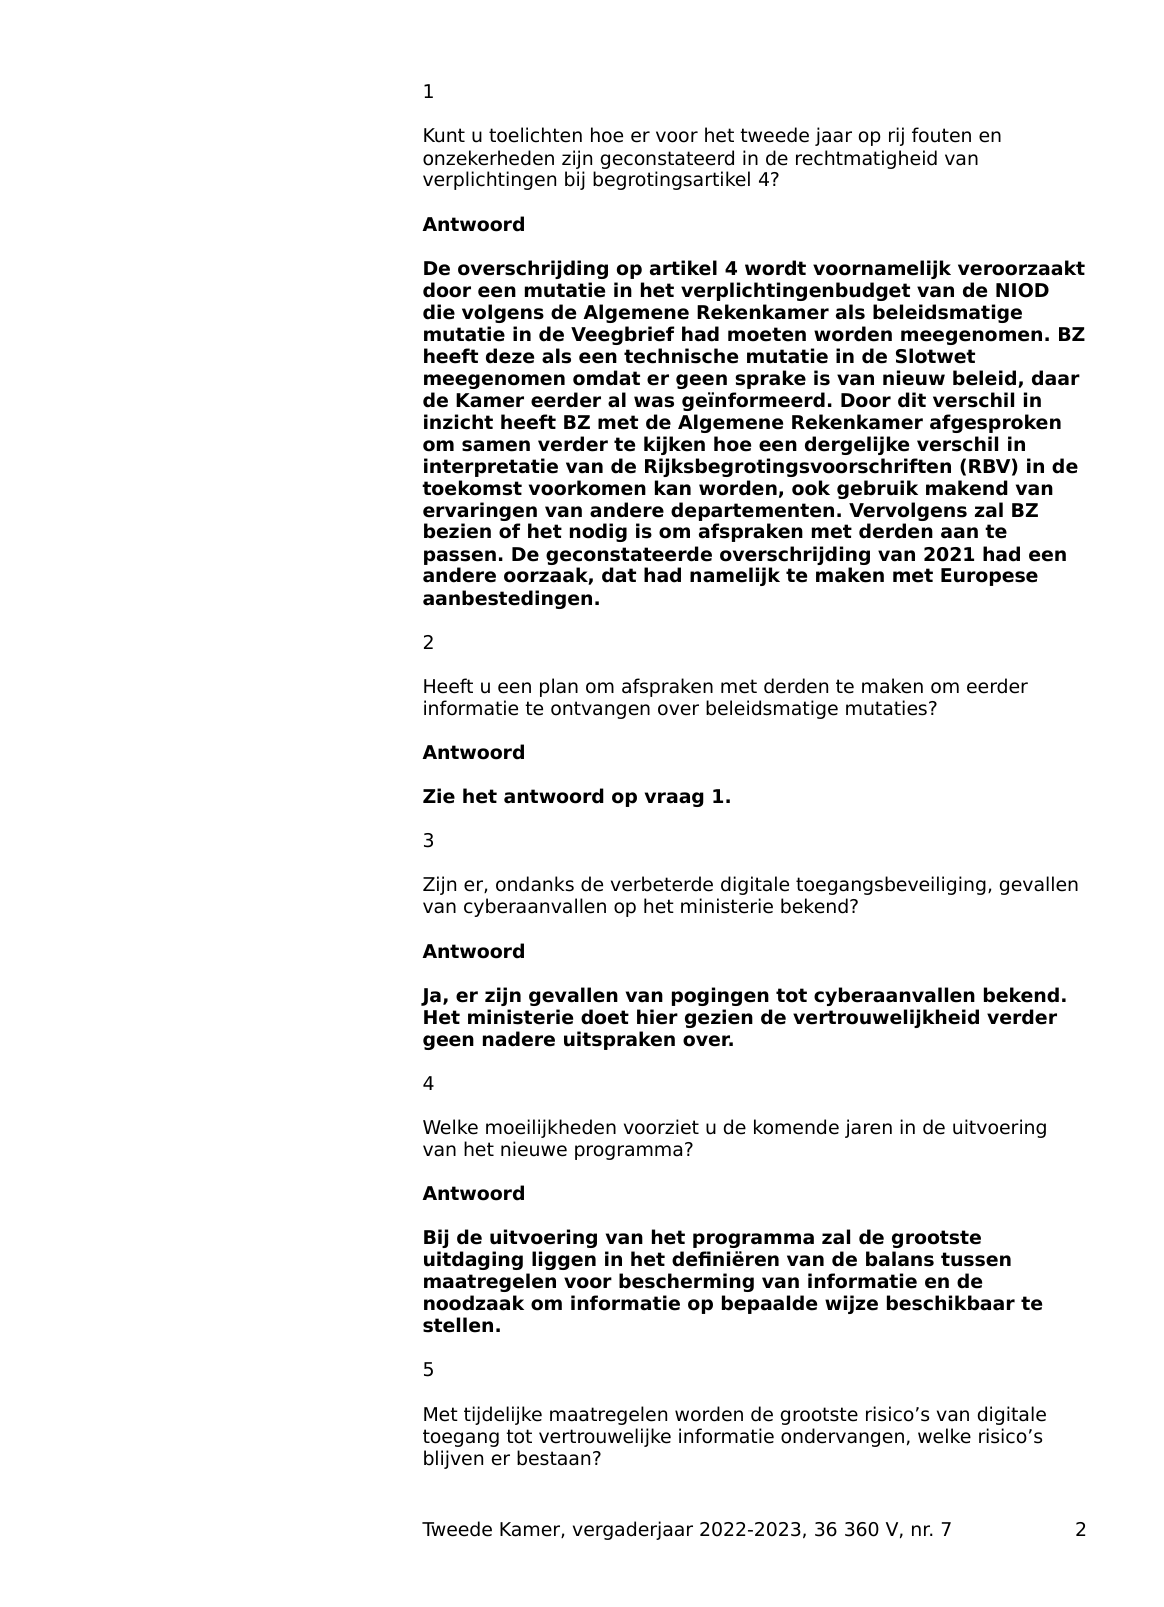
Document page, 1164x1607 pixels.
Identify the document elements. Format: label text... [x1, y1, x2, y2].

text Kunt u toelichten hoe er voor het tweede jaar op rij fouten en onzekerheden zijn geconstateerd in de rechtmatigheid van verplichtingen bij begrotingsartikel 4? [422, 125, 1087, 191]
subtitle Antwoord [422, 1183, 1087, 1205]
subtitle 4 [422, 1073, 1087, 1095]
subtitle Antwoord [422, 213, 1087, 236]
text Zijn er, ondanks de verbeterde digitale toegangsbeveiliging, gevallen van cyberaanvallen op het ministerie bekend? [422, 874, 1087, 918]
text Bij de uitvoering van het programma zal de grootste uitdaging liggen in het definiëren van de balans tussen maatregelen voor bescherming van informatie en de noodzaak om informatie op bepaalde wijze beschikbaar te stellen. [422, 1227, 1087, 1337]
text Ja, er zijn gevallen van pogingen tot cyberaanvallen bekend. Het ministerie doet hier gezien de vertrouwelijkheid verder geen nadere uitspraken over. [422, 985, 1087, 1051]
subtitle 1 [422, 81, 1087, 103]
subtitle 2 [422, 632, 1087, 653]
subtitle 3 [422, 830, 1087, 852]
text Heeft u een plan om afspraken met derden te maken om eerder informatie te ontvangen over beleidsmatige mutaties? [422, 676, 1087, 720]
text De overschrijding op artikel 4 wordt voornamelijk veroorzaakt door een mutatie in het verplichtingenbudget van de NIOD die volgens de Algemene Rekenkamer als beleidsmatige mutatie in de Veegbrief had moeten worden meegenomen. BZ heeft deze als een technische mutatie in de Slotwet meegenomen omdat er geen sprake is van nieuw beleid, daar de Kamer eerder al was geïnformeerd. Door dit verschil in inzicht heeft BZ met de Algemene Rekenkamer afgesproken om samen verder te kijken hoe een dergelijke verschil in interpretatie van de Rijksbegrotingsvoorschriften (RBV) in de toekomst voorkomen kan worden, ook gebruik makend van ervaringen van andere departementen. Vervolgens zal BZ bezien of het nodig is om afspraken met derden aan te passen. De geconstateerde overschrijding van 2021 had een andere oorzaak, dat had namelijk te maken met Europese aanbestedingen. [422, 258, 1087, 609]
text Zie het antwoord op vraag 1. [422, 786, 1087, 808]
subtitle Antwoord [422, 941, 1087, 962]
subtitle 5 [422, 1359, 1087, 1381]
text Met tijdelijke maatregelen worden de grootste risico’s van digitale toegang tot vertrouwelijke informatie ondervangen, welke risico’s blijven er bestaan? [422, 1403, 1087, 1469]
subtitle Antwoord [422, 742, 1087, 764]
text Welke moeilijkheden voorziet u de komende jaren in de uitvoering van het nieuwe programma? [422, 1117, 1087, 1161]
